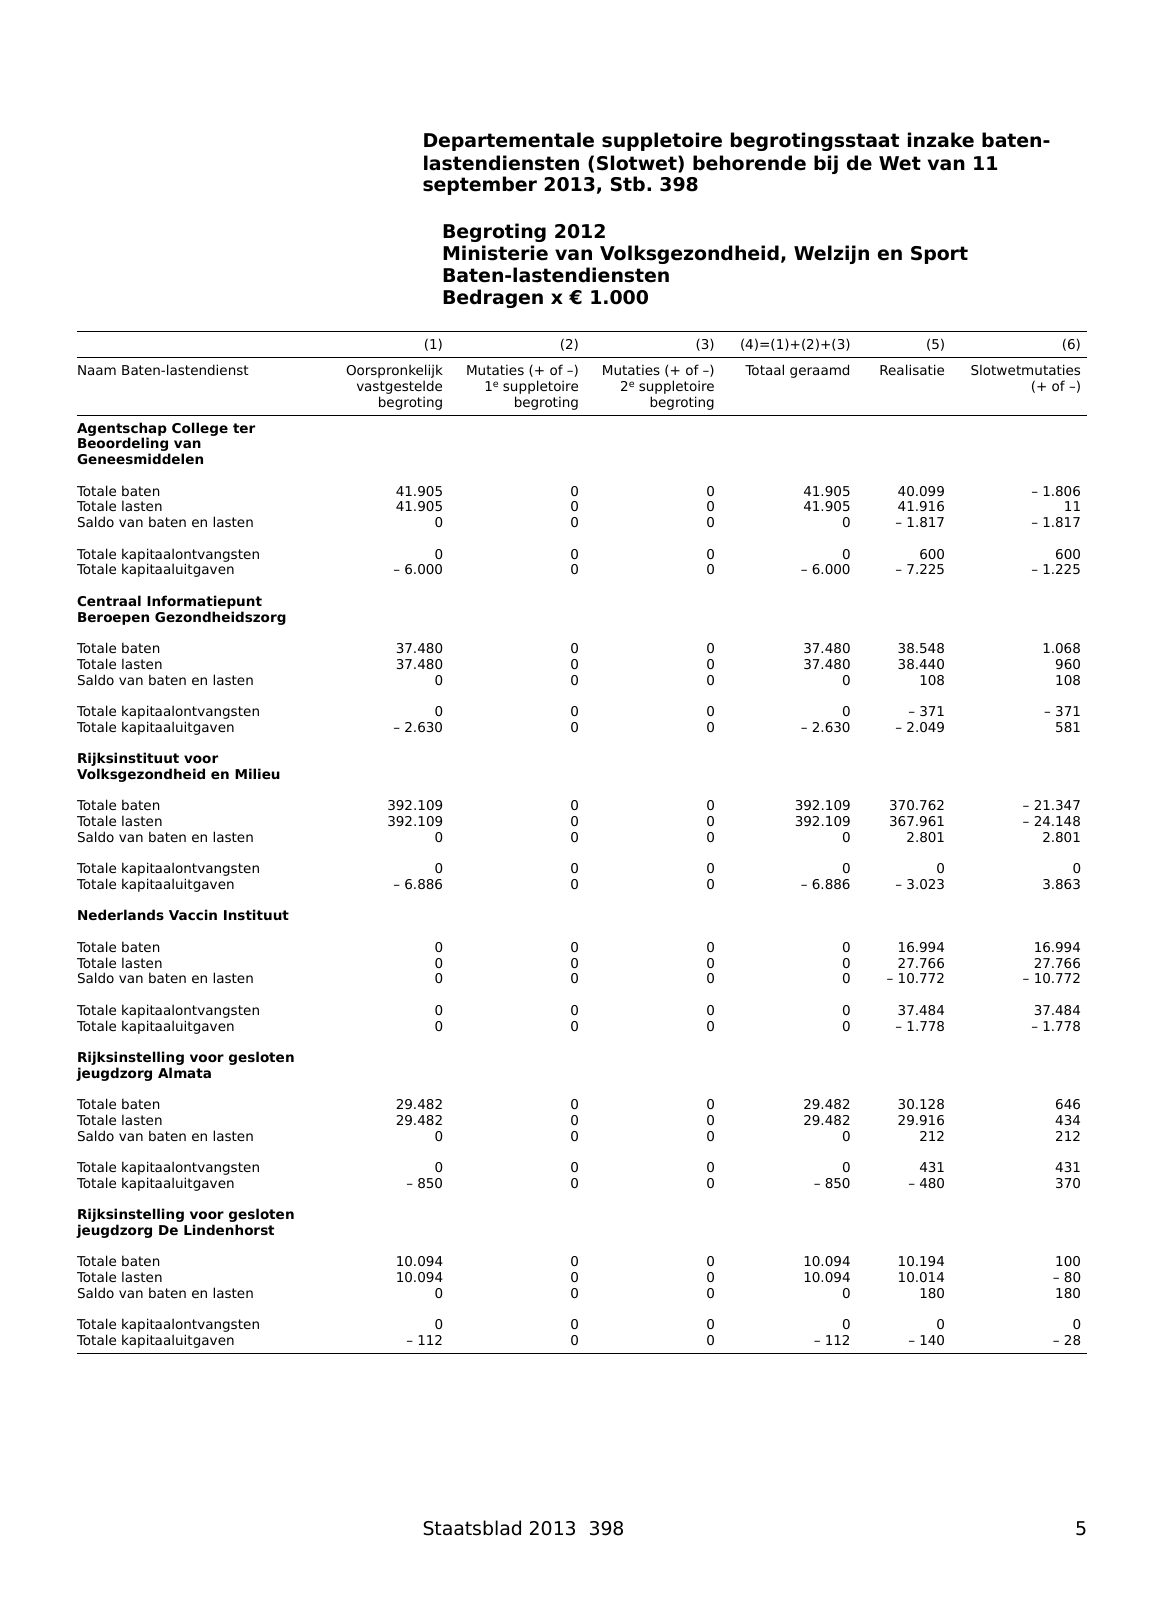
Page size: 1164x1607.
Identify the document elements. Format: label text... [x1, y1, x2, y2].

table_cell 392.109 [720, 798, 856, 814]
table_cell 0 [585, 515, 720, 531]
table_cell 37.480 [301, 641, 449, 657]
table_cell Mutaties (+ of –) 2e suppletoire begroting [585, 358, 720, 415]
table_cell – 1.817 [951, 515, 1087, 531]
table_cell 0 [585, 672, 720, 688]
table_cell – 10.772 [856, 971, 951, 987]
table_cell [301, 1050, 449, 1081]
table_cell [951, 908, 1087, 924]
table_cell 38.548 [856, 641, 951, 657]
table_header [77, 332, 301, 357]
table_cell [720, 845, 856, 861]
table_cell [449, 1207, 584, 1238]
table_cell 0 [449, 1129, 584, 1144]
table_cell [720, 625, 856, 641]
table_cell 180 [951, 1286, 1087, 1301]
table_cell [585, 531, 720, 546]
table_cell [77, 625, 301, 641]
table_cell [720, 1207, 856, 1238]
table_cell Totale lasten [77, 814, 301, 829]
table_cell – 6.000 [301, 562, 449, 578]
table_cell [301, 987, 449, 1003]
table_cell [856, 594, 951, 625]
table_cell 0 [585, 641, 720, 657]
table_cell Slotwetmutaties (+ of –) [951, 358, 1087, 415]
table_cell 0 [449, 1286, 584, 1301]
table_cell [856, 468, 951, 483]
table_cell 0 [449, 720, 584, 735]
table_cell [585, 735, 720, 751]
table_cell [585, 594, 720, 625]
table_cell 41.905 [720, 499, 856, 515]
table_cell [720, 735, 856, 751]
table_cell 0 [720, 1317, 856, 1333]
table_cell 100 [951, 1254, 1087, 1270]
table_cell 29.482 [720, 1097, 856, 1113]
table_cell 0 [449, 830, 584, 845]
table_cell [449, 893, 584, 908]
table_cell 37.484 [951, 1003, 1087, 1018]
table_cell 0 [301, 971, 449, 987]
table_cell 0 [951, 1317, 1087, 1333]
table_cell [301, 908, 449, 924]
table_cell [720, 688, 856, 704]
table_cell [301, 1301, 449, 1317]
table_cell 10.094 [720, 1254, 856, 1270]
table_cell [856, 987, 951, 1003]
table_cell 10.014 [856, 1270, 951, 1286]
table_cell Totale lasten [77, 499, 301, 515]
table_cell 960 [951, 657, 1087, 672]
table_cell [585, 987, 720, 1003]
table_cell – 140 [856, 1333, 951, 1353]
table_cell [301, 1191, 449, 1207]
table_cell [720, 1191, 856, 1207]
table_cell 0 [720, 940, 856, 955]
table_cell 0 [301, 704, 449, 719]
table_cell [856, 1239, 951, 1254]
table_cell 0 [585, 704, 720, 719]
table_cell 0 [585, 1317, 720, 1333]
table_cell [449, 845, 584, 861]
table_cell 0 [720, 1286, 856, 1301]
table_cell [449, 1144, 584, 1160]
table_cell [77, 845, 301, 861]
table_cell 0 [585, 1270, 720, 1286]
table_cell [951, 1191, 1087, 1207]
table_cell [585, 751, 720, 782]
table_cell 0 [449, 1270, 584, 1286]
table_cell 392.109 [720, 814, 856, 829]
table_cell – 24.148 [951, 814, 1087, 829]
table_cell 0 [301, 1160, 449, 1176]
table_cell – 6.886 [301, 877, 449, 892]
table_cell 0 [585, 830, 720, 845]
table_cell [77, 783, 301, 798]
table_cell 0 [449, 940, 584, 955]
table_cell [856, 688, 951, 704]
table_header (4)=(1)+(2)+(3) [720, 332, 856, 357]
table_cell – 1.778 [951, 1018, 1087, 1034]
table_cell [720, 908, 856, 924]
table_cell [77, 1144, 301, 1160]
table_cell [585, 1050, 720, 1081]
table_cell 0 [449, 1097, 584, 1113]
table_cell [951, 688, 1087, 704]
table_cell Totale kapitaalontvangsten [77, 861, 301, 877]
table_cell 0 [720, 1129, 856, 1144]
table_cell 0 [720, 515, 856, 531]
table_cell 0 [301, 830, 449, 845]
table_cell 180 [856, 1286, 951, 1301]
table_cell [720, 416, 856, 468]
table_cell [301, 1239, 449, 1254]
table_cell 2.801 [951, 830, 1087, 845]
table_cell 29.482 [301, 1113, 449, 1128]
table_cell Totale baten [77, 1254, 301, 1270]
table_cell – 112 [301, 1333, 449, 1353]
table_cell 16.994 [856, 940, 951, 955]
table_cell 581 [951, 720, 1087, 735]
table_cell 0 [449, 955, 584, 971]
table_cell 0 [585, 484, 720, 499]
table_cell 10.094 [301, 1254, 449, 1270]
table_cell 0 [585, 720, 720, 735]
table_cell 37.480 [301, 657, 449, 672]
table_cell 0 [449, 1333, 584, 1353]
table_cell 0 [585, 1176, 720, 1191]
table_cell – 371 [951, 704, 1087, 719]
table_cell Totale kapitaalontvangsten [77, 1317, 301, 1333]
table_cell 0 [720, 1003, 856, 1018]
table_cell 0 [720, 830, 856, 845]
table_cell 41.905 [720, 484, 856, 499]
table_cell [301, 783, 449, 798]
table_cell [585, 1081, 720, 1097]
table_cell [449, 531, 584, 546]
table_cell 0 [449, 515, 584, 531]
table_cell 27.766 [951, 955, 1087, 971]
table_cell [77, 1301, 301, 1317]
table_cell 367.961 [856, 814, 951, 829]
table_cell 0 [301, 546, 449, 562]
table_cell 0 [301, 1003, 449, 1018]
table_cell 1.068 [951, 641, 1087, 657]
table_cell [585, 845, 720, 861]
table_cell Totale lasten [77, 1113, 301, 1128]
table_cell [856, 1034, 951, 1050]
table_cell [951, 1034, 1087, 1050]
table_cell Totale kapitaalontvangsten [77, 704, 301, 719]
table_cell 0 [449, 1176, 584, 1191]
table_cell [77, 578, 301, 594]
table_cell Totale kapitaaluitgaven [77, 720, 301, 735]
table_cell 431 [856, 1160, 951, 1176]
table_cell [856, 1081, 951, 1097]
table_cell Saldo van baten en lasten [77, 1286, 301, 1301]
table_cell 0 [449, 499, 584, 515]
table_cell [449, 924, 584, 940]
table_cell 0 [301, 940, 449, 955]
table_cell [951, 1081, 1087, 1097]
table_cell [856, 1301, 951, 1317]
table_cell [585, 578, 720, 594]
table_cell [301, 845, 449, 861]
table_cell 0 [449, 1003, 584, 1018]
table_cell [77, 1239, 301, 1254]
table_cell 2.801 [856, 830, 951, 845]
table_cell 0 [720, 861, 856, 877]
table_cell [77, 735, 301, 751]
table_cell 41.905 [301, 499, 449, 515]
table_cell [449, 468, 584, 483]
table_cell [585, 416, 720, 468]
table_cell Totale kapitaaluitgaven [77, 1333, 301, 1353]
table_cell [720, 987, 856, 1003]
table_cell [301, 688, 449, 704]
table_cell 0 [449, 971, 584, 987]
table_cell [856, 1207, 951, 1238]
table_cell [585, 468, 720, 483]
table_cell Rijksinstelling voor gesloten jeugdzorg De Lindenhorst [77, 1207, 301, 1238]
table_cell [449, 1239, 584, 1254]
table_cell 41.905 [301, 484, 449, 499]
table_cell [951, 1144, 1087, 1160]
table_cell 0 [585, 546, 720, 562]
table_cell 0 [449, 672, 584, 688]
table_cell [449, 987, 584, 1003]
table_cell Totale baten [77, 1097, 301, 1113]
text Bedragen x € 1.000 [422, 287, 1087, 309]
table_cell [77, 1191, 301, 1207]
text Begroting 2012 [422, 221, 1087, 243]
table_cell 434 [951, 1113, 1087, 1128]
table_cell 0 [449, 1317, 584, 1333]
table_cell [720, 578, 856, 594]
table_cell [951, 1207, 1087, 1238]
table_cell [585, 893, 720, 908]
table_cell [951, 416, 1087, 468]
table_cell Totale kapitaalontvangsten [77, 546, 301, 562]
table_cell [585, 783, 720, 798]
table_cell [585, 1239, 720, 1254]
table_cell [449, 578, 584, 594]
table_cell 37.484 [856, 1003, 951, 1018]
table_cell 0 [449, 877, 584, 892]
table_cell [856, 893, 951, 908]
table_cell 0 [449, 641, 584, 657]
table_cell 212 [856, 1129, 951, 1144]
table_cell Totale kapitaaluitgaven [77, 562, 301, 578]
table_cell 0 [585, 1097, 720, 1113]
table_cell [301, 751, 449, 782]
table_cell [77, 688, 301, 704]
table_cell 0 [856, 1317, 951, 1333]
table_cell [585, 1034, 720, 1050]
table_cell 0 [720, 672, 856, 688]
table_cell 0 [585, 499, 720, 515]
table_cell [77, 924, 301, 940]
table_cell [720, 1050, 856, 1081]
table_cell – 80 [951, 1270, 1087, 1286]
table_cell [856, 1050, 951, 1081]
table_cell 0 [449, 1160, 584, 1176]
table_cell [585, 688, 720, 704]
table_cell 431 [951, 1160, 1087, 1176]
table_cell [720, 1239, 856, 1254]
table_cell – 112 [720, 1333, 856, 1353]
table_cell 212 [951, 1129, 1087, 1144]
table_cell – 480 [856, 1176, 951, 1191]
table_cell – 1.806 [951, 484, 1087, 499]
table_cell [720, 1081, 856, 1097]
table_cell [856, 1191, 951, 1207]
table_cell [856, 735, 951, 751]
table_cell – 2.630 [301, 720, 449, 735]
table_cell [951, 625, 1087, 641]
table_cell Saldo van baten en lasten [77, 1129, 301, 1144]
table_cell 600 [856, 546, 951, 562]
table_cell [301, 468, 449, 483]
table_cell [951, 924, 1087, 940]
table_cell [301, 625, 449, 641]
table_cell 0 [720, 704, 856, 719]
table_header (2) [449, 332, 584, 357]
table_cell 0 [585, 1333, 720, 1353]
table_cell [301, 416, 449, 468]
table_cell [720, 594, 856, 625]
table_cell 108 [951, 672, 1087, 688]
table_cell [951, 1050, 1087, 1081]
table_cell 600 [951, 546, 1087, 562]
table_cell [585, 908, 720, 924]
table_cell 0 [951, 861, 1087, 877]
table_cell Totale baten [77, 641, 301, 657]
table_cell 0 [585, 971, 720, 987]
table_cell [720, 1301, 856, 1317]
table_cell 0 [585, 861, 720, 877]
table_cell Realisatie [856, 358, 951, 415]
table_cell 0 [301, 672, 449, 688]
subtitle Departementale suppletoire begrotingsstaat inzake baten-lastendiensten (Slotwet) behorende bij de Wet van 11 september 2013, Stb. 398 [422, 130, 1087, 196]
table_cell [951, 893, 1087, 908]
table_cell [449, 594, 584, 625]
table_cell [951, 783, 1087, 798]
table_cell [856, 783, 951, 798]
table_cell 0 [449, 484, 584, 499]
table_cell [77, 1034, 301, 1050]
table_cell [77, 1081, 301, 1097]
table_cell [449, 783, 584, 798]
table_cell [449, 908, 584, 924]
table_cell 0 [301, 955, 449, 971]
table_cell Totale baten [77, 484, 301, 499]
table_cell [585, 625, 720, 641]
table_cell Totale lasten [77, 1270, 301, 1286]
table_cell 370.762 [856, 798, 951, 814]
table_cell [77, 468, 301, 483]
table_cell 392.109 [301, 798, 449, 814]
table_cell 0 [449, 814, 584, 829]
table_cell 0 [585, 940, 720, 955]
table_cell Mutaties (+ of –) 1e suppletoire begroting [449, 358, 584, 415]
table_cell [720, 531, 856, 546]
table_cell 0 [449, 546, 584, 562]
table_cell 0 [449, 1113, 584, 1128]
table_cell [951, 1301, 1087, 1317]
table_cell [856, 845, 951, 861]
table_cell Totale kapitaalontvangsten [77, 1003, 301, 1018]
table_cell [720, 751, 856, 782]
table_cell 0 [856, 861, 951, 877]
table_cell 392.109 [301, 814, 449, 829]
table_cell 0 [585, 877, 720, 892]
table_cell [77, 531, 301, 546]
table_cell [449, 416, 584, 468]
table_cell [449, 1034, 584, 1050]
table_cell [951, 1239, 1087, 1254]
table_cell [951, 578, 1087, 594]
table_cell 0 [449, 657, 584, 672]
table_cell 0 [585, 798, 720, 814]
table_cell [301, 1034, 449, 1050]
table_cell [856, 578, 951, 594]
table_cell [720, 924, 856, 940]
table_cell Naam Baten-lastendienst [77, 358, 301, 415]
table_cell [585, 1207, 720, 1238]
table_cell 108 [856, 672, 951, 688]
table_cell 370 [951, 1176, 1087, 1191]
table_cell – 850 [720, 1176, 856, 1191]
table_cell 10.194 [856, 1254, 951, 1270]
table_cell [301, 1144, 449, 1160]
table_cell 0 [301, 1129, 449, 1144]
table_cell [720, 893, 856, 908]
table_cell – 6.000 [720, 562, 856, 578]
table_cell 37.480 [720, 641, 856, 657]
table_cell [585, 924, 720, 940]
table_cell Totale kapitaaluitgaven [77, 877, 301, 892]
table_cell – 10.772 [951, 971, 1087, 987]
table_cell Centraal Informatiepunt Beroepen Gezondheidszorg [77, 594, 301, 625]
table_cell Totale lasten [77, 657, 301, 672]
table_cell [449, 688, 584, 704]
table_header (6) [951, 332, 1087, 357]
table_cell [301, 735, 449, 751]
table_cell [449, 1191, 584, 1207]
table_cell [856, 751, 951, 782]
table_cell – 2.049 [856, 720, 951, 735]
table_cell 0 [301, 861, 449, 877]
table_cell Agentschap College ter Beoordeling van Geneesmiddelen [77, 416, 301, 468]
table_cell Saldo van baten en lasten [77, 971, 301, 987]
table_cell [449, 625, 584, 641]
table_cell [449, 1081, 584, 1097]
table_cell [77, 987, 301, 1003]
table_cell [449, 1050, 584, 1081]
table_cell 0 [585, 657, 720, 672]
text Baten-lastendiensten [422, 265, 1087, 287]
table_cell [449, 751, 584, 782]
table_cell [449, 1301, 584, 1317]
table_cell – 6.886 [720, 877, 856, 892]
table_cell 3.863 [951, 877, 1087, 892]
table_cell Totale kapitaalontvangsten [77, 1160, 301, 1176]
table_cell [951, 594, 1087, 625]
table_cell 0 [585, 562, 720, 578]
table_cell 0 [720, 546, 856, 562]
table_cell Totale baten [77, 798, 301, 814]
table_cell [720, 1034, 856, 1050]
table_cell 0 [301, 1286, 449, 1301]
table_cell 646 [951, 1097, 1087, 1113]
table_header (1) [301, 332, 449, 357]
table_cell [77, 893, 301, 908]
table_cell [951, 531, 1087, 546]
table_cell [856, 924, 951, 940]
table_cell [301, 531, 449, 546]
table_cell 16.994 [951, 940, 1087, 955]
table_cell [449, 735, 584, 751]
table_cell [585, 1144, 720, 1160]
table_cell 0 [585, 814, 720, 829]
table_cell 27.766 [856, 955, 951, 971]
table_cell [301, 924, 449, 940]
table_cell [301, 594, 449, 625]
table_cell 0 [720, 971, 856, 987]
table_cell [856, 625, 951, 641]
table_cell – 2.630 [720, 720, 856, 735]
table_cell [301, 578, 449, 594]
table_cell [856, 908, 951, 924]
table_cell 41.916 [856, 499, 951, 515]
table_cell [301, 893, 449, 908]
table_cell 0 [585, 1003, 720, 1018]
table_cell 10.094 [301, 1270, 449, 1286]
table_cell 0 [720, 955, 856, 971]
table_cell [720, 468, 856, 483]
table_cell 0 [301, 1317, 449, 1333]
table_cell 29.916 [856, 1113, 951, 1128]
table_cell [951, 468, 1087, 483]
table_cell 0 [301, 515, 449, 531]
table_cell – 3.023 [856, 877, 951, 892]
table_cell – 1.817 [856, 515, 951, 531]
table_cell 0 [585, 1129, 720, 1144]
table_cell 0 [585, 1160, 720, 1176]
table_cell – 21.347 [951, 798, 1087, 814]
table_cell 40.099 [856, 484, 951, 499]
table_cell [951, 845, 1087, 861]
table_cell 0 [449, 861, 584, 877]
table_header (5) [856, 332, 951, 357]
table_cell [951, 987, 1087, 1003]
table_cell 11 [951, 499, 1087, 515]
table_cell 0 [301, 1018, 449, 1034]
table_cell – 28 [951, 1333, 1087, 1353]
table_cell Saldo van baten en lasten [77, 672, 301, 688]
table_cell 0 [720, 1160, 856, 1176]
table_cell [585, 1301, 720, 1317]
table_cell 0 [449, 1018, 584, 1034]
table_cell Saldo van baten en lasten [77, 830, 301, 845]
table_cell 0 [449, 1254, 584, 1270]
table_cell 0 [449, 562, 584, 578]
table_cell Saldo van baten en lasten [77, 515, 301, 531]
table_cell [720, 783, 856, 798]
table_cell [720, 1144, 856, 1160]
table_header (3) [585, 332, 720, 357]
table_cell Rijksinstituut voor Volksgezondheid en Milieu [77, 751, 301, 782]
table_cell 0 [585, 1254, 720, 1270]
table_cell 0 [585, 1286, 720, 1301]
table_cell Nederlands Vaccin Instituut [77, 908, 301, 924]
table_cell 0 [585, 955, 720, 971]
table_cell Totale kapitaaluitgaven [77, 1176, 301, 1191]
table_cell Totale lasten [77, 955, 301, 971]
table_cell – 1.225 [951, 562, 1087, 578]
table_cell [856, 531, 951, 546]
table_cell [951, 735, 1087, 751]
table_cell Rijksinstelling voor gesloten jeugdzorg Almata [77, 1050, 301, 1081]
table_cell 10.094 [720, 1270, 856, 1286]
table_cell 0 [585, 1113, 720, 1128]
table_cell – 850 [301, 1176, 449, 1191]
table_cell Oorspronkelijk vastgestelde begroting [301, 358, 449, 415]
table_cell 0 [585, 1018, 720, 1034]
table_cell Totale kapitaaluitgaven [77, 1018, 301, 1034]
table_cell Totaal geraamd [720, 358, 856, 415]
table_cell – 371 [856, 704, 951, 719]
table_cell [856, 416, 951, 468]
table_cell 38.440 [856, 657, 951, 672]
table_cell Totale baten [77, 940, 301, 955]
table_cell [585, 1191, 720, 1207]
table_cell – 7.225 [856, 562, 951, 578]
table_cell [856, 1144, 951, 1160]
table_cell 30.128 [856, 1097, 951, 1113]
table_cell – 1.778 [856, 1018, 951, 1034]
table_cell [301, 1207, 449, 1238]
table_cell 29.482 [720, 1113, 856, 1128]
table_cell 37.480 [720, 657, 856, 672]
table_cell 0 [720, 1018, 856, 1034]
table_cell 0 [449, 704, 584, 719]
table_cell 29.482 [301, 1097, 449, 1113]
table_cell [301, 1081, 449, 1097]
text Ministerie van Volksgezondheid, Welzijn en Sport [422, 243, 1087, 265]
table_cell 0 [449, 798, 584, 814]
table_cell [951, 751, 1087, 782]
